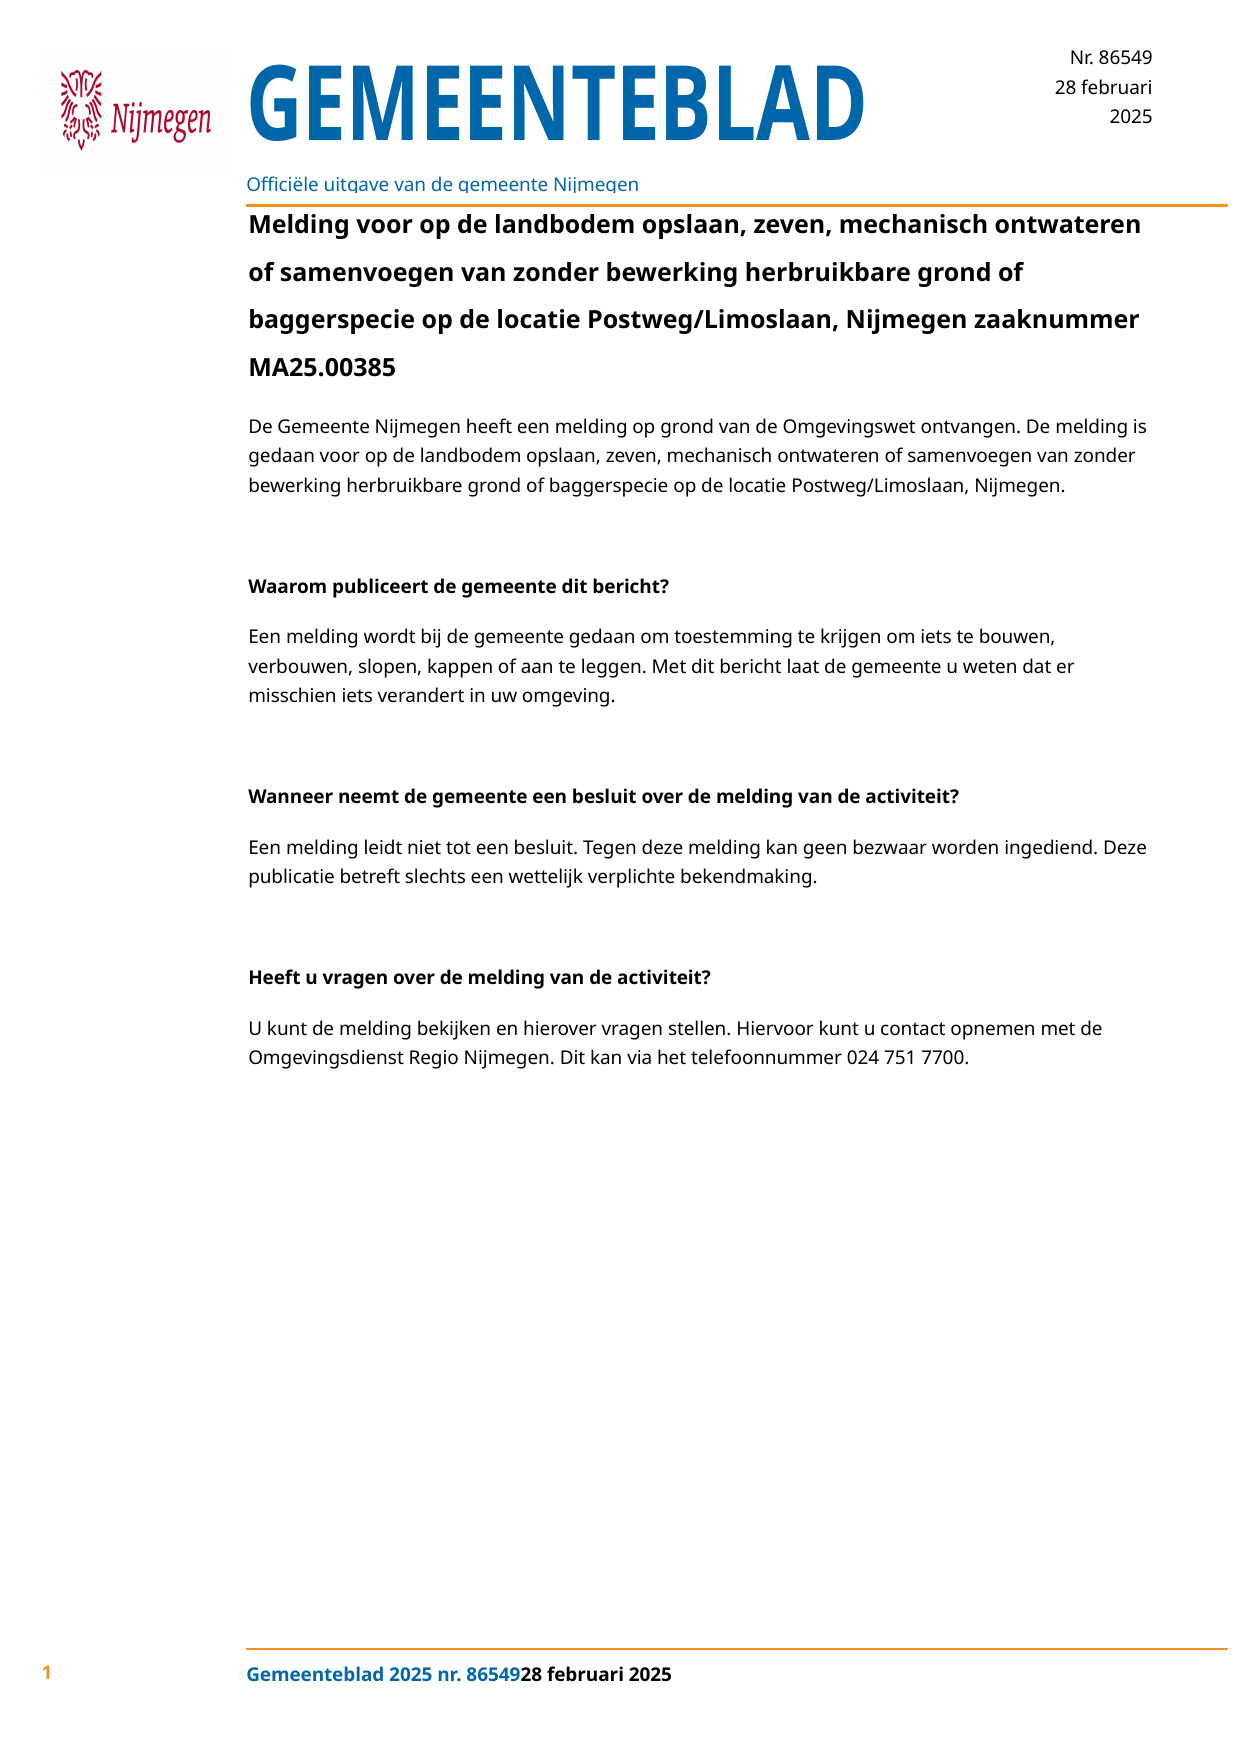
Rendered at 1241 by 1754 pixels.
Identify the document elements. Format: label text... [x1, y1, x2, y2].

text Waarom publiceert de gemeente dit bericht? [248, 573, 1152, 599]
picture [41, 47, 231, 172]
text Heeft u vragen over de melding van de activiteit? [248, 964, 1152, 990]
text De Gemeente Nijmegen heeft een melding op grond van de Omgevingswet ontvangen. De melding is gedaan voor op de landbodem opslaan, zeven, mechanisch ontwateren of samenvoegen van zonder bewerking herbruikbare grond of baggerspecie op de locatie Postweg/Limoslaan, Nijmegen. [248, 413, 1152, 498]
text U kunt de melding bekijken en hierover vragen stellen. Hiervoor kunt u contact opnemen met de Omgevingsdienst Regio Nijmegen. Dit kan via het telefoonnummer 024 751 7700. [248, 1015, 1152, 1070]
text Een melding wordt bij de gemeente gedaan om toestemming te krijgen om iets te bouwen, verbouwen, slopen, kappen of aan te leggen. Met dit bericht laat de gemeente u weten dat er misschien iets verandert in uw omgeving. [248, 623, 1152, 708]
text Een melding leidt niet tot een besluit. Tegen deze melding kan geen bezwaar worden ingediend. Deze publicatie betreft slechts een wettelijk verplichte bekendmaking. [248, 834, 1152, 889]
text Melding voor op de landbodem opslaan, zeven, mechanisch ontwateren of samenvoegen van zonder bewerking herbruikbare grond of baggerspecie op de locatie Postweg/Limoslaan, Nijmegen zaaknummer MA25.00385 [248, 207, 1152, 384]
text Wanneer neemt de gemeente een besluit over de melding van de activiteit? [248, 783, 1152, 809]
